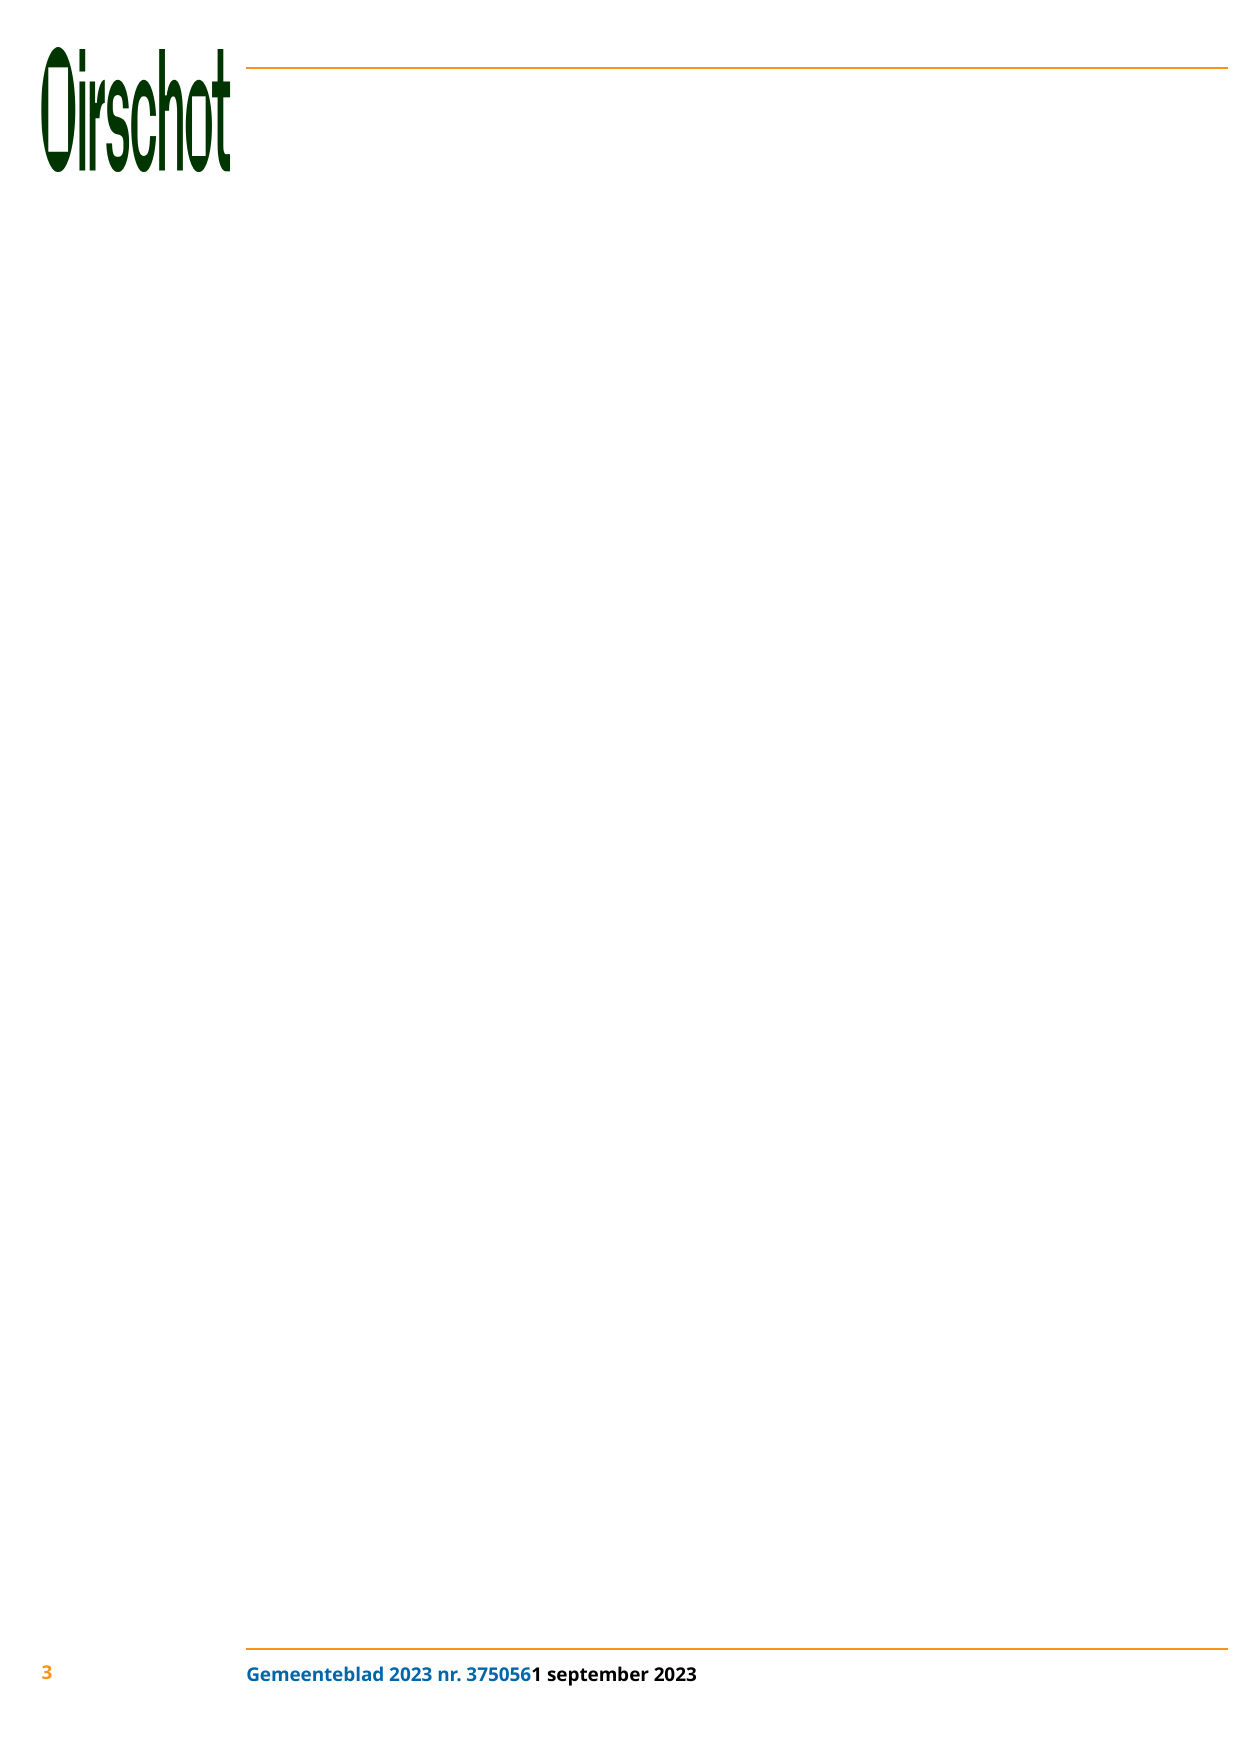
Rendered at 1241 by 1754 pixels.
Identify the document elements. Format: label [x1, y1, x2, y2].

picture [41, 47, 231, 172]
